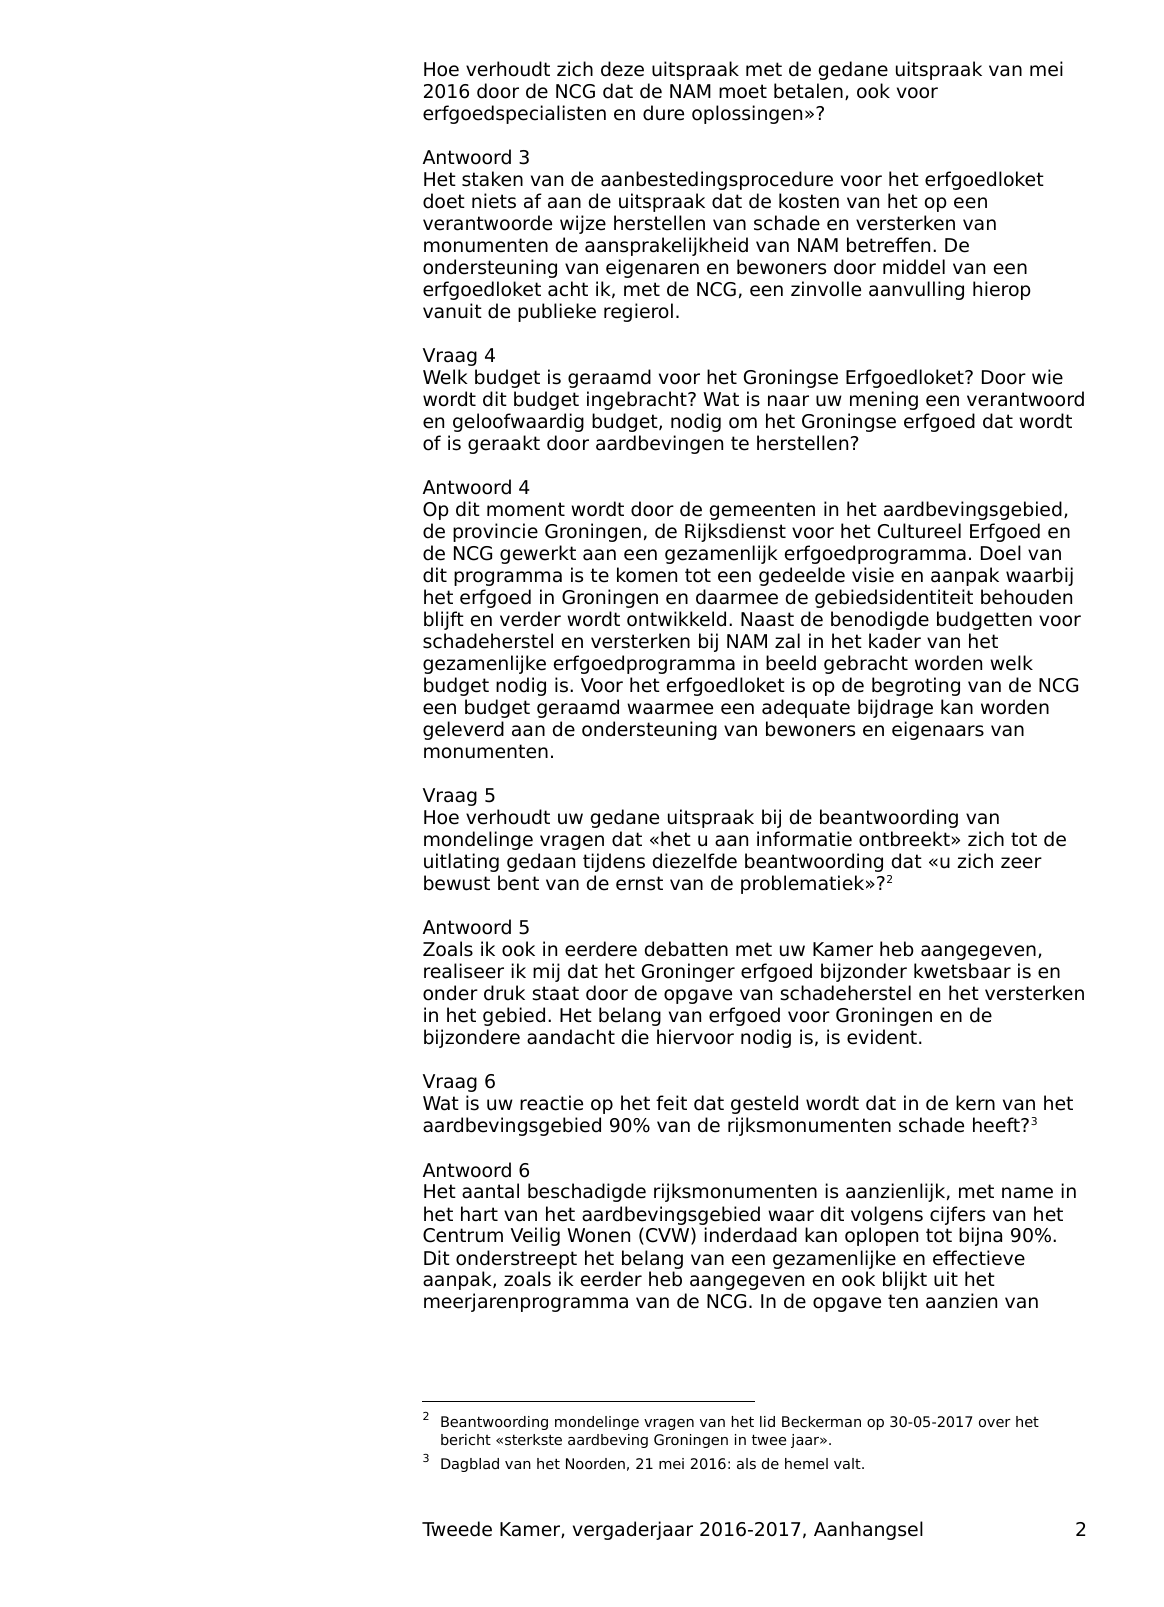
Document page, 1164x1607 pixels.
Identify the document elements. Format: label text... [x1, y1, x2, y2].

text Het aantal beschadigde rijksmonumenten is aanzienlijk, met name in het hart van het aardbevingsgebied waar dit volgens cijfers van het Centrum Veilig Wonen (CVW) inderdaad kan oplopen tot bijna 90%. Dit onderstreept het belang van een gezamenlijke en effectieve aanpak, zoals ik eerder heb aangegeven en ook blijkt uit het meerjarenprogramma van de NCG. In de opgave ten aanzien van [422, 1181, 1087, 1313]
text Op dit moment wordt door de gemeenten in het aardbevingsgebied, de provincie Groningen, de Rijksdienst voor het Cultureel Erfgoed en de NCG gewerkt aan een gezamenlijk erfgoedprogramma. Doel van dit programma is te komen tot een gedeelde visie en aanpak waarbij het erfgoed in Groningen en daarmee de gebiedsidentiteit behouden blijft en verder wordt ontwikkeld. Naast de benodigde budgetten voor schadeherstel en versterken bij NAM zal in het kader van het gezamenlijke erfgoedprogramma in beeld gebracht worden welk budget nodig is. Voor het erfgoedloket is op de begroting van de NCG een budget geraamd waarmee een adequate bijdrage kan worden geleverd aan de ondersteuning van bewoners en eigenaars van monumenten. [422, 499, 1087, 763]
text Hoe verhoudt uw gedane uitspraak bij de beantwoording van mondelinge vragen dat «het u aan informatie ontbreekt» zich tot de uitlating gedaan tijdens diezelfde beantwoording dat «u zich zeer bewust bent van de ernst van de problematiek»? [422, 807, 1087, 895]
text Vraag 5 [422, 785, 1087, 807]
text Vraag 6 [422, 1071, 1087, 1093]
text Antwoord 5 [422, 917, 1087, 939]
text Dagblad van het Noorden, 21 mei 2016: als de hemel valt. [422, 1452, 1087, 1474]
text Hoe verhoudt zich deze uitspraak met de gedane uitspraak van mei 2016 door de NCG dat de NAM moet betalen, ook voor erfgoedspecialisten en dure oplossingen»? [422, 59, 1087, 125]
text Zoals ik ook in eerdere debatten met uw Kamer heb aangegeven, realiseer ik mij dat het Groninger erfgoed bijzonder kwetsbaar is en onder druk staat door de opgave van schadeherstel en het versterken in het gebied. Het belang van erfgoed voor Groningen en de bijzondere aandacht die hiervoor nodig is, is evident. [422, 939, 1087, 1049]
text Vraag 4 [422, 345, 1087, 367]
text Wat is uw reactie op het feit dat gesteld wordt dat in de kern van het aardbevingsgebied 90% van de rijksmonumenten schade heeft? [422, 1093, 1087, 1137]
text Welk budget is geraamd voor het Groningse Erfgoedloket? Door wie wordt dit budget ingebracht? Wat is naar uw mening een verantwoord en geloofwaardig budget, nodig om het Groningse erfgoed dat wordt of is geraakt door aardbevingen te herstellen? [422, 367, 1087, 455]
text Het staken van de aanbestedingsprocedure voor het erfgoedloket doet niets af aan de uitspraak dat de kosten van het op een verantwoorde wijze herstellen van schade en versterken van monumenten de aansprakelijkheid van NAM betreffen. De ondersteuning van eigenaren en bewoners door middel van een erfgoedloket acht ik, met de NCG, een zinvolle aanvulling hierop vanuit de publieke regierol. [422, 169, 1087, 323]
text Beantwoording mondelinge vragen van het lid Beckerman op 30-05-2017 over het bericht «sterkste aardbeving Groningen in twee jaar». [422, 1410, 1087, 1449]
text Antwoord 6 [422, 1159, 1087, 1181]
text Antwoord 3 [422, 147, 1087, 169]
text Antwoord 4 [422, 477, 1087, 499]
